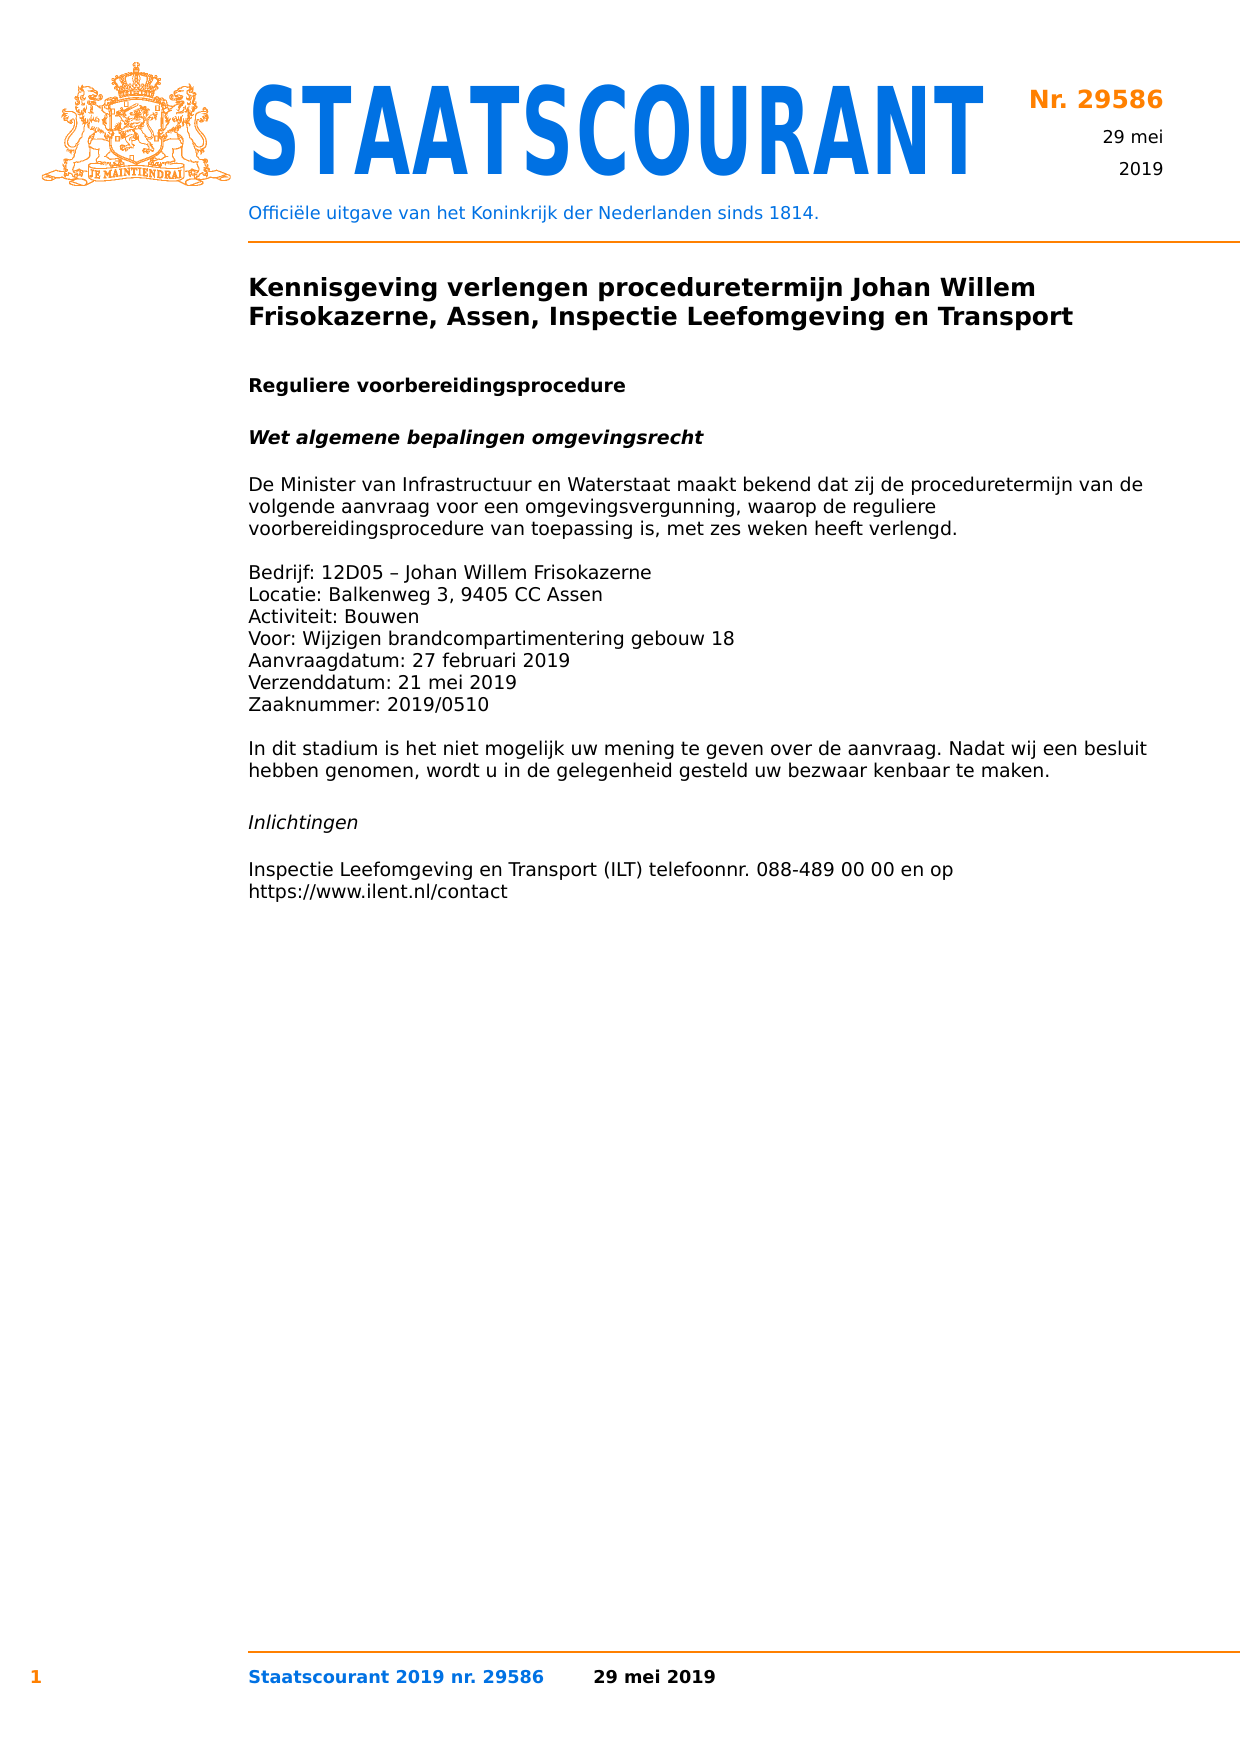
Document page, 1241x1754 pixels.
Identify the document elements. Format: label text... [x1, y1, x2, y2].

text Verzenddatum: 21 mei 2019 [248, 672, 1163, 694]
subtitle Inlichtingen [248, 812, 1163, 833]
table_header [25, 62, 248, 241]
text Bedrijf: 12D05 – Johan Willem Frisokazerne [248, 562, 1163, 584]
table_cell 2019 [998, 153, 1240, 203]
text De Minister van Infrastructuur en Waterstaat maakt bekend dat zij de proceduretermijn van de volgende aanvraag voor een omgevingsvergunning, waarop de reguliere voorbereidingsprocedure van toepassing is, met zes weken heeft verlengd. [248, 474, 1163, 540]
table_header Nr. 29586 [998, 62, 1240, 121]
table_cell 29 mei [998, 121, 1240, 153]
picture [41, 62, 231, 186]
text Voor: Wijzigen brandcompartimentering gebouw 18 [248, 628, 1163, 650]
subtitle Wet algemene bepalingen omgevingsrecht [248, 427, 1163, 449]
text Activiteit: Bouwen [248, 606, 1163, 628]
text In dit stadium is het niet mogelijk uw mening te geven over de aanvraag. Nadat wij een besluit hebben genomen, wordt u in de gelegenheid gesteld uw bezwaar kenbaar te maken. [248, 738, 1163, 782]
text Zaaknummer: 2019/0510 [248, 694, 1163, 716]
text Aanvraagdatum: 27 februari 2019 [248, 650, 1163, 672]
table_cell Officiële uitgave van het Koninkrijk der Nederlanden sinds 1814. [248, 203, 1240, 241]
subtitle Reguliere voorbereidingsprocedure [248, 375, 1163, 397]
text Locatie: Balkenweg 3, 9405 CC Assen [248, 584, 1163, 606]
table_header STAATSCOURANT [248, 62, 998, 203]
text Inspectie Leefomgeving en Transport (ILT) telefoonnr. 088-489 00 00 en op https://www.ilent.nl/contact [248, 858, 1163, 902]
subtitle Kennisgeving verlengen proceduretermijn Johan Willem Frisokazerne, Assen, Inspectie Leefomgeving en Transport [248, 273, 1163, 331]
